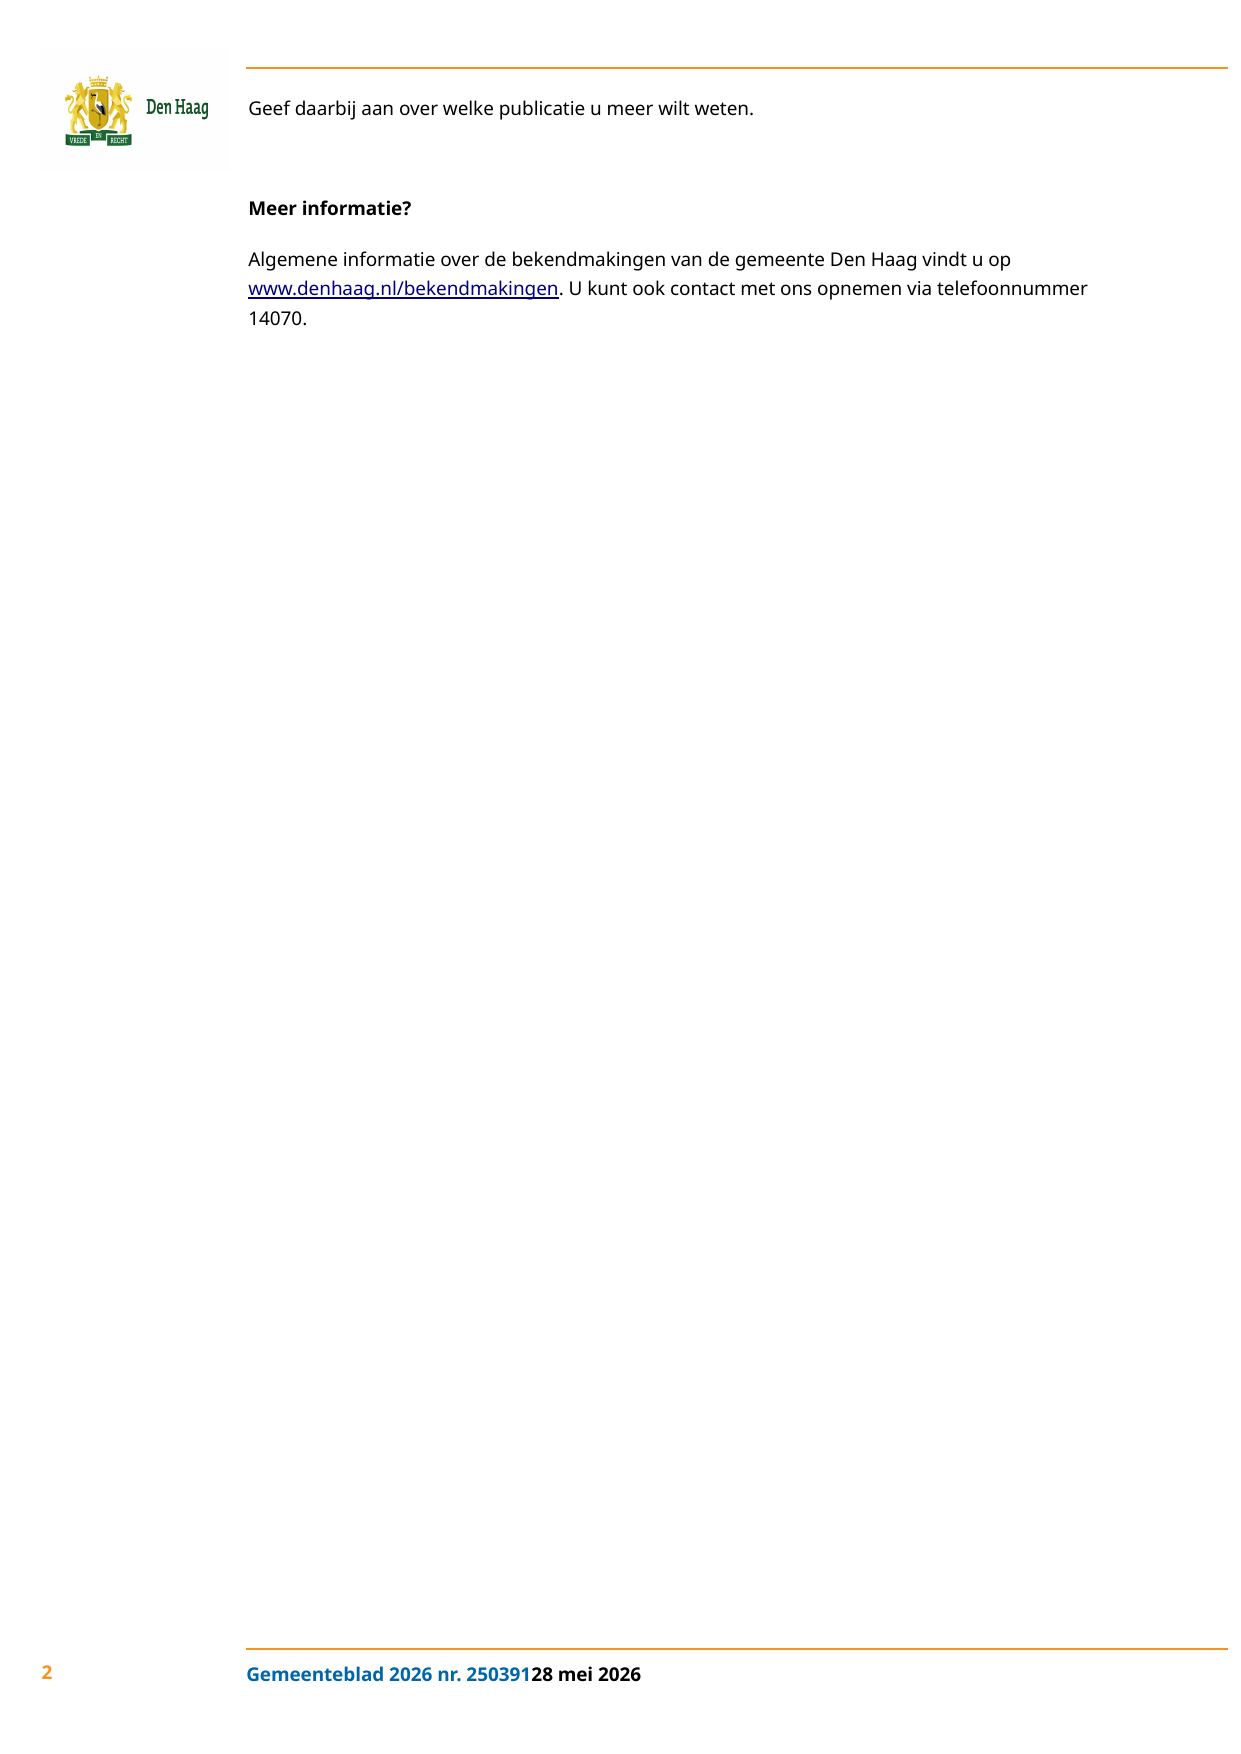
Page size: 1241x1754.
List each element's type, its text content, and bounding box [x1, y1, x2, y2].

text Algemene informatie over de bekendmakingen van de gemeente Den Haag vindt u op www.denhaag.nl/bekendmakingen. U kunt ook contact met ons opnemen via telefoonnummer 14070. [248, 246, 1152, 331]
text Geef daarbij aan over welke publicatie u meer wilt weten. [248, 95, 1152, 121]
text Meer informatie? [248, 196, 1152, 221]
picture [41, 47, 231, 172]
